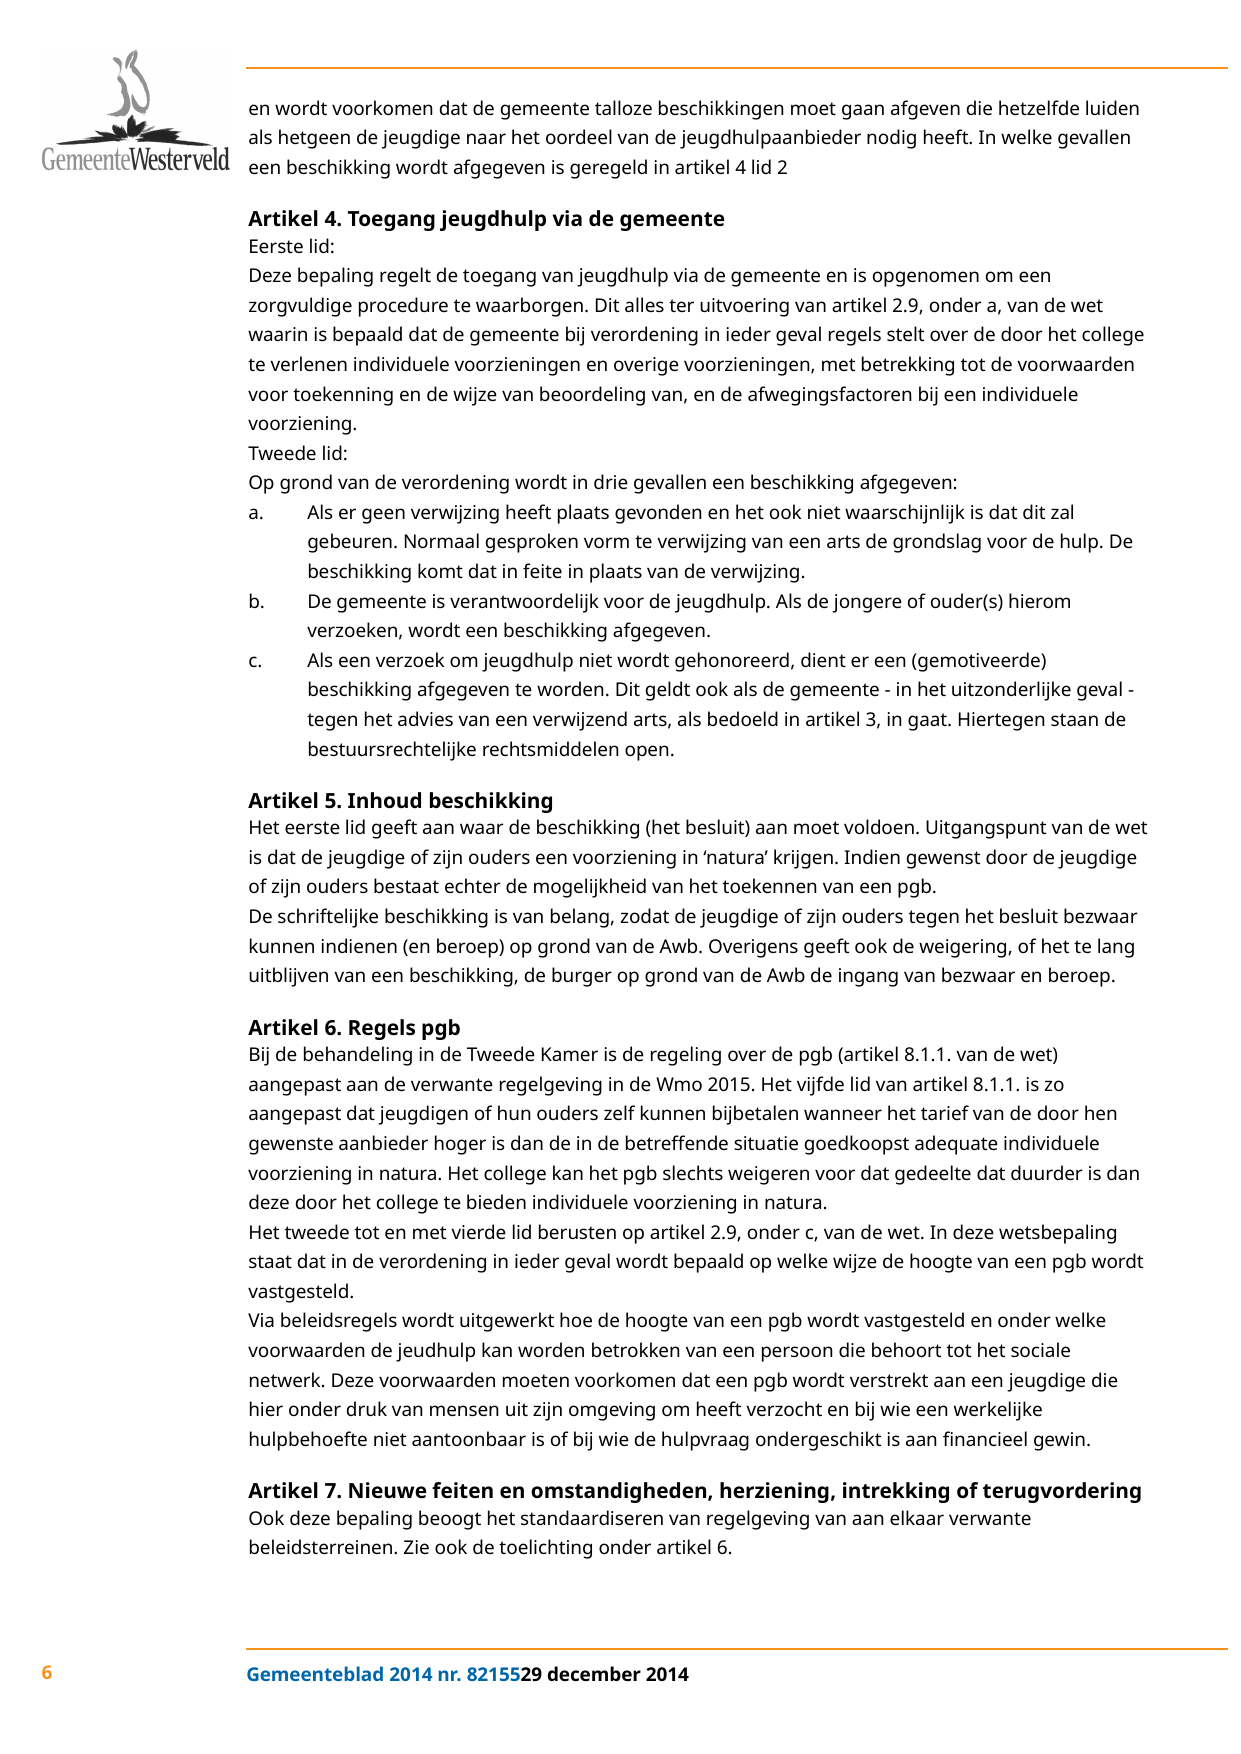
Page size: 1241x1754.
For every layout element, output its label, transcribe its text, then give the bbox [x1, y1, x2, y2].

text Via beleidsregels wordt uitgewerkt hoe de hoogte van een pgb wordt vastgesteld en onder welke voorwaarden de jeudhulp kan worden betrokken van een persoon die behoort tot het sociale netwerk. Deze voorwaarden moeten voorkomen dat een pgb wordt verstrekt aan een jeugdige die hier onder druk van mensen uit zijn omgeving om heeft verzocht en bij wie een werkelijke hulpbehoefte niet aantoonbaar is of bij wie de hulpvraag ondergeschikt is aan financieel gewin. [248, 1308, 1152, 1452]
text Eerste lid: [248, 233, 1152, 258]
text Artikel 6. Regels pgb [248, 1013, 1152, 1041]
list Als er geen verwijzing heeft plaats gevonden en het ook niet waarschijnlijk is dat dit zal gebeuren. Normaal gesproken vorm te verwijzing van een arts de grondslag voor de hulp. De beschikking komt dat in feite in plaats van de verwijzing. [248, 499, 1152, 584]
picture [41, 47, 231, 172]
text Artikel 4. Toegang jeugdhulp via de gemeente [248, 204, 1152, 233]
text Op grond van de verordening wordt in drie gevallen een beschikking afgegeven: [248, 469, 1152, 495]
text Het tweede tot en met vierde lid berusten op artikel 2.9, onder c, van de wet. In deze wetsbepaling staat dat in de verordening in ieder geval wordt bepaald op welke wijze de hoogte van een pgb wordt vastgesteld. [248, 1219, 1152, 1304]
text Deze bepaling regelt de toegang van jeugdhulp via de gemeente en is opgenomen om een zorgvuldige procedure te waarborgen. Dit alles ter uitvoering van artikel 2.9, onder a, van de wet waarin is bepaald dat de gemeente bij verordening in ieder geval regels stelt over de door het college te verlenen individuele voorzieningen en overige voorzieningen, met betrekking tot de voorwaarden voor toekenning en de wijze van beoordeling van, en de afwegingsfactoren bij een individuele voorziening. [248, 262, 1152, 436]
list Als een verzoek om jeugdhulp niet wordt gehonoreerd, dient er een (gemotiveerde) beschikking afgegeven te worden. Dit geldt ook als de gemeente - in het uitzonderlijke geval - tegen het advies van een verwijzend arts, als bedoeld in artikel 3, in gaat. Hiertegen staan de bestuursrechtelijke rechtsmiddelen open. [248, 647, 1152, 761]
text De schriftelijke beschikking is van belang, zodat de jeugdige of zijn ouders tegen het besluit bezwaar kunnen indienen (en beroep) op grond van de Awb. Overigens geeft ook de weigering, of het te lang uitblijven van een beschikking, de burger op grond van de Awb de ingang van bezwaar en beroep. [248, 903, 1152, 988]
list De gemeente is verantwoordelijk voor de jeugdhulp. Als de jongere of ouder(s) hierom verzoeken, wordt een beschikking afgegeven. [248, 588, 1152, 643]
text Tweede lid: [248, 440, 1152, 466]
text Het eerste lid geeft aan waar de beschikking (het besluit) aan moet voldoen. Uitgangspunt van de wet is dat de jeugdige of zijn ouders een voorziening in ‘natura’ krijgen. Indien gewenst door de jeugdige of zijn ouders bestaat echter de mogelijkheid van het toekennen van een pgb. [248, 814, 1152, 899]
text Artikel 5. Inhoud beschikking [248, 786, 1152, 814]
text en wordt voorkomen dat de gemeente talloze beschikkingen moet gaan afgeven die hetzelfde luiden als hetgeen de jeugdige naar het oordeel van de jeugdhulpaanbieder nodig heeft. In welke gevallen een beschikking wordt afgegeven is geregeld in artikel 4 lid 2 [248, 95, 1152, 180]
text Bij de behandeling in de Tweede Kamer is de regeling over de pgb (artikel 8.1.1. van de wet) aangepast aan de verwante regelgeving in de Wmo 2015. Het vijfde lid van artikel 8.1.1. is zo aangepast dat jeugdigen of hun ouders zelf kunnen bijbetalen wanneer het tarief van de door hen gewenste aanbieder hoger is dan de in de betreffende situatie goedkoopst adequate individuele voorziening in natura. Het college kan het pgb slechts weigeren voor dat gedeelte dat duurder is dan deze door het college te bieden individuele voorziening in natura. [248, 1041, 1152, 1215]
text Artikel 7. Nieuwe feiten en omstandigheden, herziening, intrekking of terugvordering [248, 1476, 1152, 1505]
text Ook deze bepaling beoogt het standaardiseren van regelgeving van aan elkaar verwante beleidsterreinen. Zie ook de toelichting onder artikel 6. [248, 1505, 1152, 1560]
